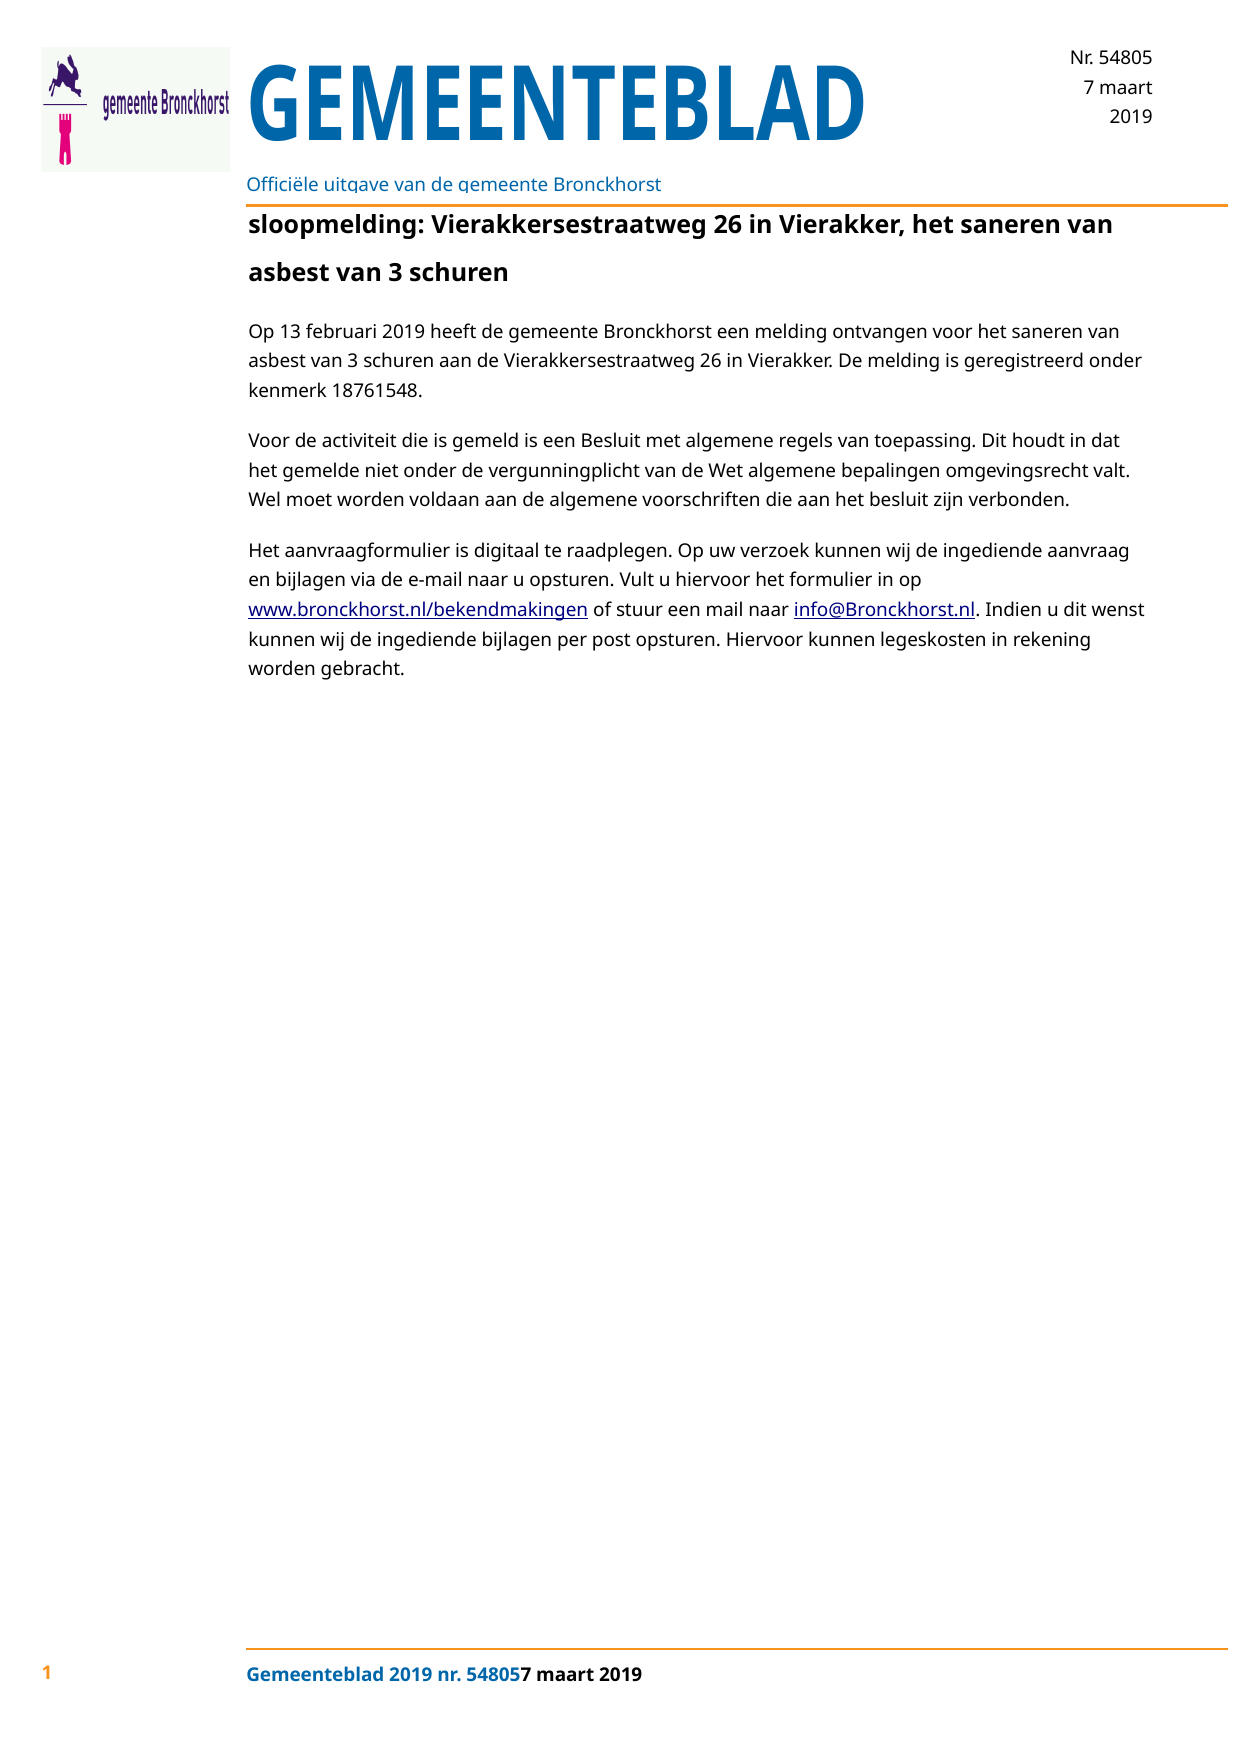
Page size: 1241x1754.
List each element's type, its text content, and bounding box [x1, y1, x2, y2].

text Op 13 februari 2019 heeft de gemeente Bronckhorst een melding ontvangen voor het saneren van asbest van 3 schuren aan de Vierakkersestraatweg 26 in Vierakker. De melding is geregistreerd onder kenmerk 18761548. [248, 318, 1152, 403]
text sloopmelding: Vierakkersestraatweg 26 in Vierakker, het saneren van asbest van 3 schuren [248, 207, 1152, 288]
text Voor de activiteit die is gemeld is een Besluit met algemene regels van toepassing. Dit houdt in dat het gemelde niet onder de vergunningplicht van de Wet algemene bepalingen omgevingsrecht valt. Wel moet worden voldaan aan de algemene voorschriften die aan het besluit zijn verbonden. [248, 427, 1152, 512]
picture [41, 47, 231, 172]
text Het aanvraagformulier is digitaal te raadplegen. Op uw verzoek kunnen wij de ingediende aanvraag en bijlagen via de e-mail naar u opsturen. Vult u hiervoor het formulier in op www.bronckhorst.nl/bekendmakingen of stuur een mail naar info@Bronckhorst.nl. Indien u dit wenst kunnen wij de ingediende bijlagen per post opsturen. Hiervoor kunnen legeskosten in rekening worden gebracht. [248, 537, 1152, 681]
